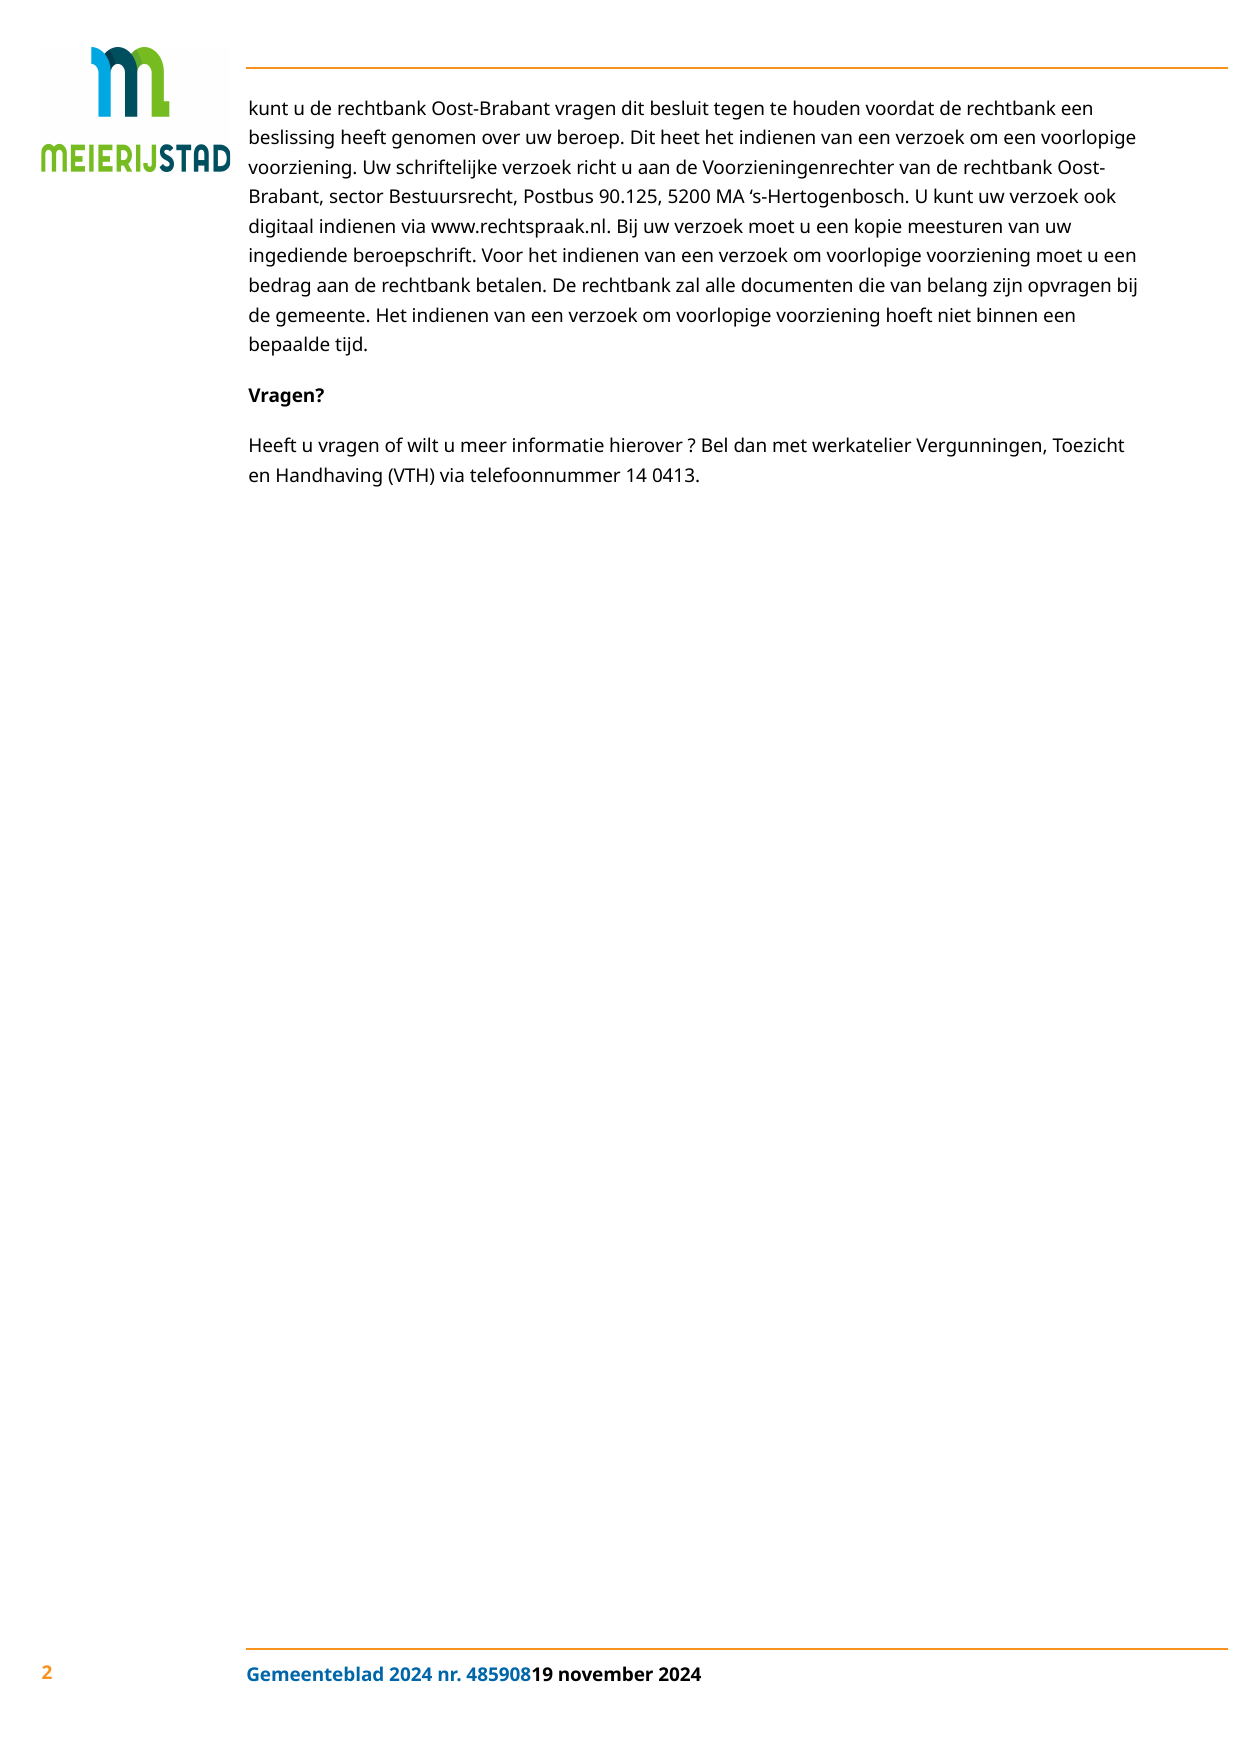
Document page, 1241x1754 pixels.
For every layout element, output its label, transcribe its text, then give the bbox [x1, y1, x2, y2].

text Vragen? [248, 382, 1152, 408]
picture [41, 47, 231, 172]
text Heeft u vragen of wilt u meer informatie hierover ? Bel dan met werkatelier Vergunningen, Toezicht en Handhaving (VTH) via telefoonnummer 14 0413. [248, 432, 1152, 488]
text kunt u de rechtbank Oost-Brabant vragen dit besluit tegen te houden voordat de rechtbank een beslissing heeft genomen over uw beroep. Dit heet het indienen van een verzoek om een voorlopige voorziening. Uw schriftelijke verzoek richt u aan de Voorzieningenrechter van de rechtbank Oost-Brabant, sector Bestuursrecht, Postbus 90.125, 5200 MA ‘s-Hertogenbosch. U kunt uw verzoek ook digitaal indienen via www.rechtspraak.nl. Bij uw verzoek moet u een kopie meesturen van uw ingediende beroepschrift. Voor het indienen van een verzoek om voorlopige voorziening moet u een bedrag aan de rechtbank betalen. De rechtbank zal alle documenten die van belang zijn opvragen bij de gemeente. Het indienen van een verzoek om voorlopige voorziening hoeft niet binnen een bepaalde tijd. [248, 95, 1152, 357]
